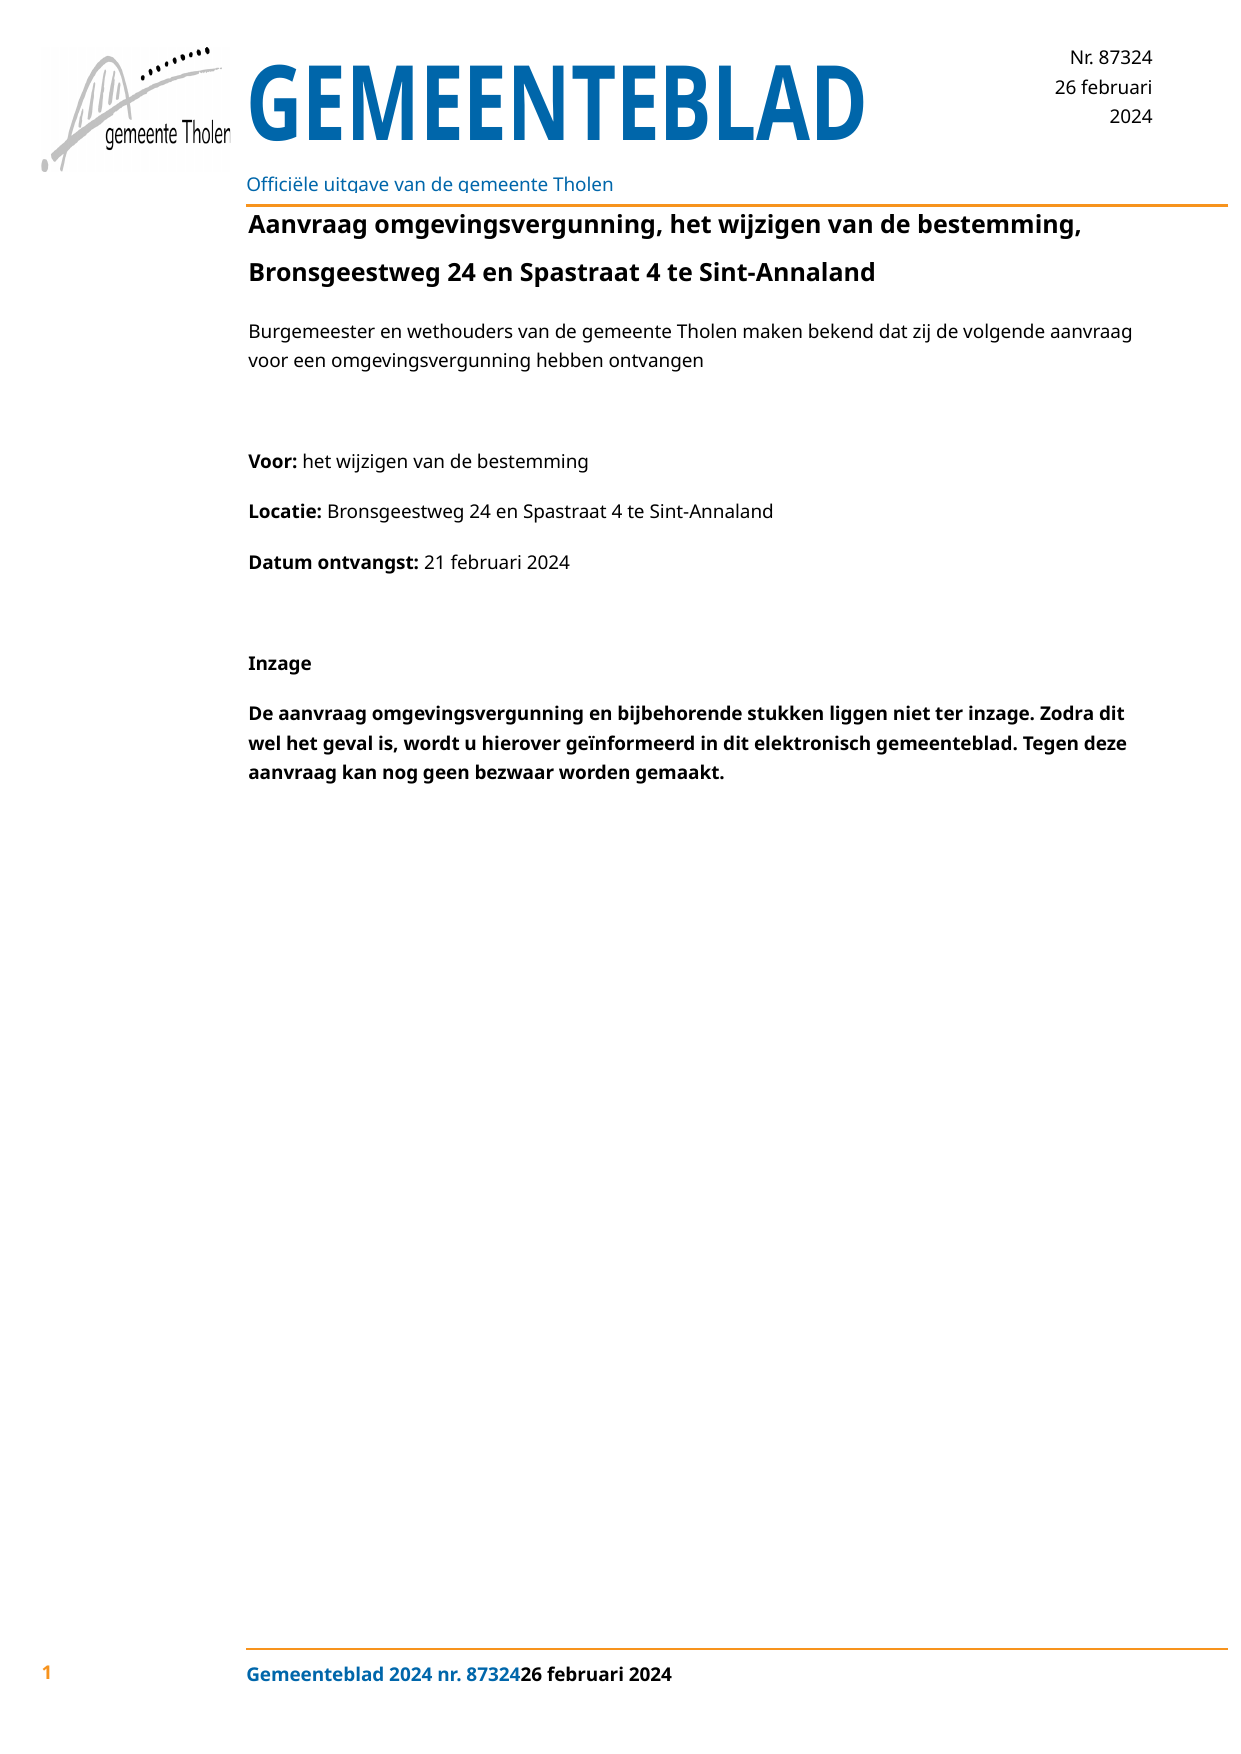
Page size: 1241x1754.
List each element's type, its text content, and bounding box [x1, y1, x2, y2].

text Burgemeester en wethouders van de gemeente Tholen maken bekend dat zij de volgende aanvraag voor een omgevingsvergunning hebben ontvangen [248, 318, 1152, 373]
text Inzage [248, 650, 1152, 676]
text Locatie: Bronsgeestweg 24 en Spastraat 4 te Sint-Annaland [248, 499, 1152, 524]
text Voor: het wijzigen van de bestemming [248, 448, 1152, 474]
text Datum ontvangst: 21 februari 2024 [248, 549, 1152, 575]
text De aanvraag omgevingsvergunning en bijbehorende stukken liggen niet ter inzage. Zodra dit wel het geval is, wordt u hierover geïnformeerd in dit elektronisch gemeenteblad. Tegen deze aanvraag kan nog geen bezwaar worden gemaakt. [248, 700, 1152, 785]
picture [41, 47, 231, 172]
text Aanvraag omgevingsvergunning, het wijzigen van de bestemming, Bronsgeestweg 24 en Spastraat 4 te Sint-Annaland [248, 207, 1152, 288]
